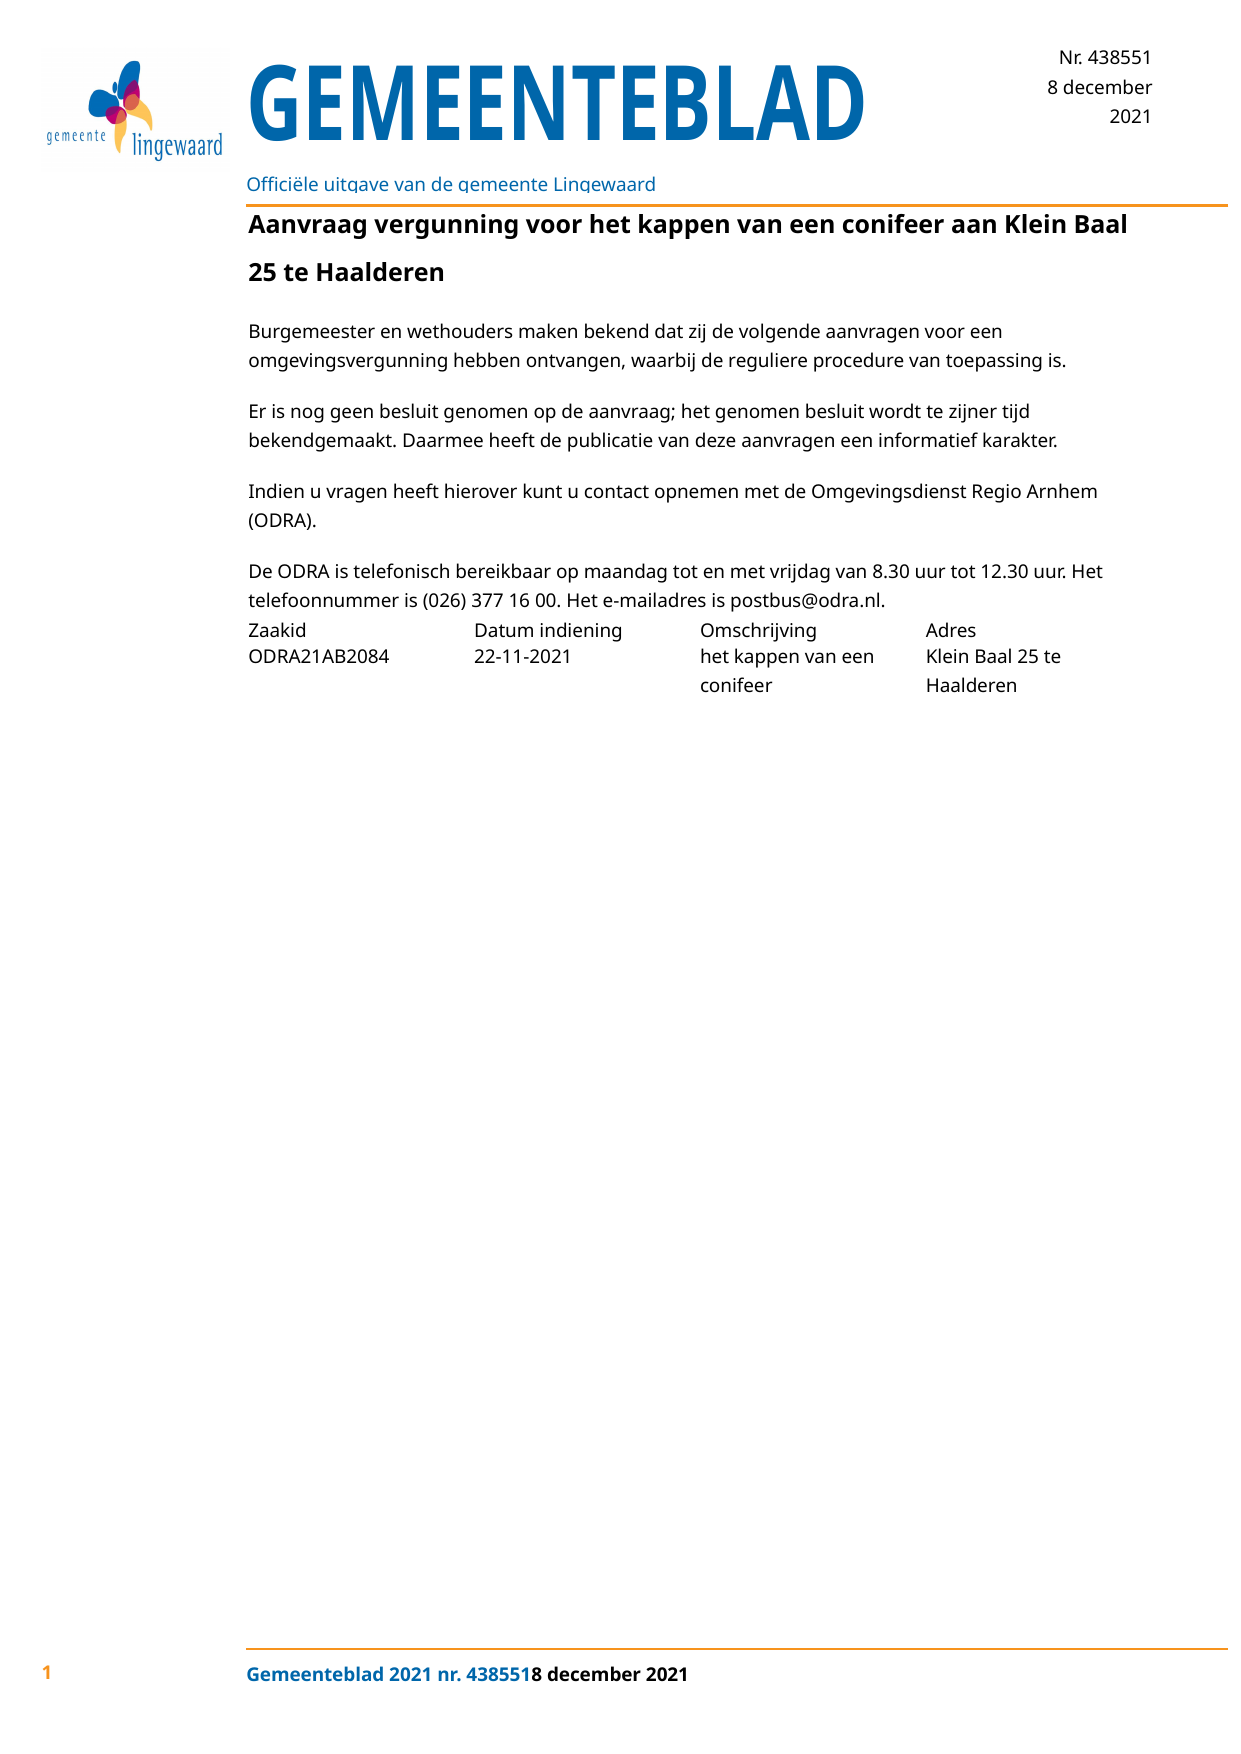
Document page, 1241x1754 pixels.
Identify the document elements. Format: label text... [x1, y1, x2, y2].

table_cell ODRA21AB2084 [248, 643, 474, 698]
text Er is nog geen besluit genomen op de aanvraag; het genomen besluit wordt te zijner tijd bekendgemaakt. Daarmee heeft de publicatie van deze aanvragen een informatief karakter. [248, 398, 1152, 453]
text Burgemeester en wethouders maken bekend dat zij de volgende aanvragen voor een omgevingsvergunning hebben ontvangen, waarbij de reguliere procedure van toepassing is. [248, 318, 1152, 373]
table_header Adres [926, 617, 1152, 643]
table_cell het kappen van een conifeer [700, 643, 926, 698]
table_header Zaakid [248, 617, 474, 643]
text Indien u vragen heeft hierover kunt u contact opnemen met de Omgevingsdienst Regio Arnhem (ODRA). [248, 478, 1152, 533]
table_cell 22-11-2021 [474, 643, 700, 698]
picture [41, 47, 231, 172]
table_header Omschrijving [700, 617, 926, 643]
text Aanvraag vergunning voor het kappen van een conifeer aan Klein Baal 25 te Haalderen [248, 207, 1152, 288]
table_cell Klein Baal 25 te Haalderen [926, 643, 1152, 698]
text De ODRA is telefonisch bereikbaar op maandag tot en met vrijdag van 8.30 uur tot 12.30 uur. Het telefoonnummer is (026) 377 16 00. Het e-mailadres is postbus@odra.nl. [248, 558, 1152, 613]
table_header Datum indiening [474, 617, 700, 643]
